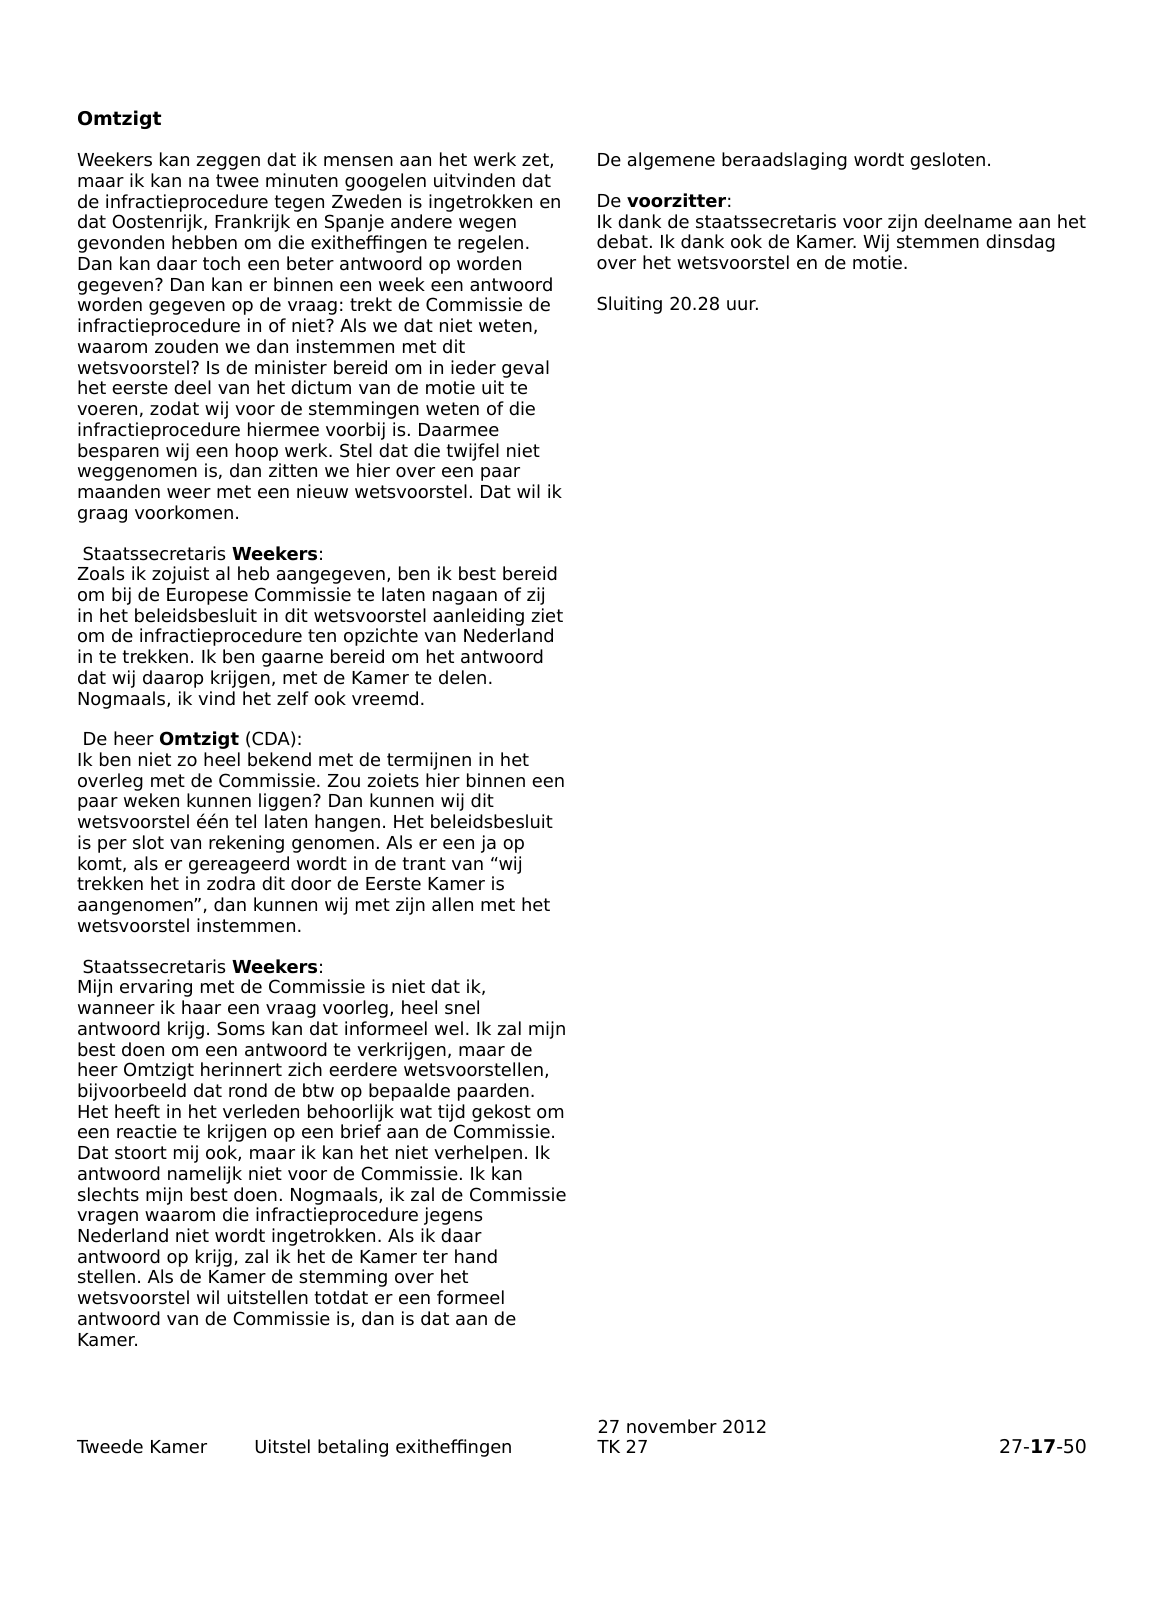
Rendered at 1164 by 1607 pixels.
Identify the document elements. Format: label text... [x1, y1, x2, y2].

text Ik ben niet zo heel bekend met de termijnen in het overleg met de Commissie. Zou zoiets hier binnen een paar weken kunnen liggen? Dan kunnen wij dit wetsvoorstel één tel laten hangen. Het beleidsbesluit is per slot van rekening genomen. Als er een ja op komt, als er gereageerd wordt in de trant van “wij trekken het in zodra dit door de Eerste Kamer is aangenomen”, dan kunnen wij met zijn allen met het wetsvoorstel instemmen. [77, 750, 567, 936]
text Weekers kan zeggen dat ik mensen aan het werk zet, maar ik kan na twee minuten googelen uitvinden dat de infractieprocedure tegen Zweden is ingetrokken en dat Oostenrijk, Frankrijk en Spanje andere wegen gevonden hebben om die exitheffingen te regelen. Dan kan daar toch een beter antwoord op worden gegeven? Dan kan er binnen een week een antwoord worden gegeven op de vraag: trekt de Commissie de infractieprocedure in of niet? Als we dat niet weten, waarom zouden we dan instemmen met dit wetsvoorstel? Is de minister bereid om in ieder geval het eerste deel van het dictum van de motie uit te voeren, zodat wij voor de stemmingen weten of die infractieprocedure hiermee voorbij is. Daarmee besparen wij een hoop werk. Stel dat die twijfel niet weggenomen is, dan zitten we hier over een paar maanden weer met een nieuw wetsvoorstel. Dat wil ik graag voorkomen. [77, 150, 567, 523]
text Staatssecretaris Weekers: [77, 956, 567, 977]
text De voorzitter: [596, 191, 1087, 212]
text Ik dank de staatssecretaris voor zijn deelname aan het debat. Ik dank ook de Kamer. Wij stemmen dinsdag over het wetsvoorstel en de motie. [596, 212, 1087, 274]
text De algemene beraadslaging wordt gesloten. [596, 150, 1087, 171]
text Mijn ervaring met de Commissie is niet dat ik, wanneer ik haar een vraag voorleg, heel snel antwoord krijg. Soms kan dat informeel wel. Ik zal mijn best doen om een antwoord te verkrijgen, maar de heer Omtzigt herinnert zich eerdere wetsvoorstellen, bijvoorbeeld dat rond de btw op bepaalde paarden. Het heeft in het verleden behoorlijk wat tijd gekost om een reactie te krijgen op een brief aan de Commissie. Dat stoort mij ook, maar ik kan het niet verhelpen. Ik antwoord namelijk niet voor de Commissie. Ik kan slechts mijn best doen. Nogmaals, ik zal de Commissie vragen waarom die infractieprocedure jegens Nederland niet wordt ingetrokken. Als ik daar antwoord op krijg, zal ik het de Kamer ter hand stellen. Als de Kamer de stemming over het wetsvoorstel wil uitstellen totdat er een formeel antwoord van de Commissie is, dan is dat aan de Kamer. [77, 977, 567, 1350]
text De heer Omtzigt (CDA): [77, 729, 567, 750]
text Sluiting 20.28 uur. [596, 294, 1087, 314]
text Staatssecretaris Weekers: [77, 543, 567, 564]
text Zoals ik zojuist al heb aangegeven, ben ik best bereid om bij de Europese Commissie te laten nagaan of zij in het beleidsbesluit in dit wetsvoorstel aanleiding ziet om de infractieprocedure ten opzichte van Nederland in te trekken. Ik ben gaarne bereid om het antwoord dat wij daarop krijgen, met de Kamer te delen. Nogmaals, ik vind het zelf ook vreemd. [77, 564, 567, 709]
